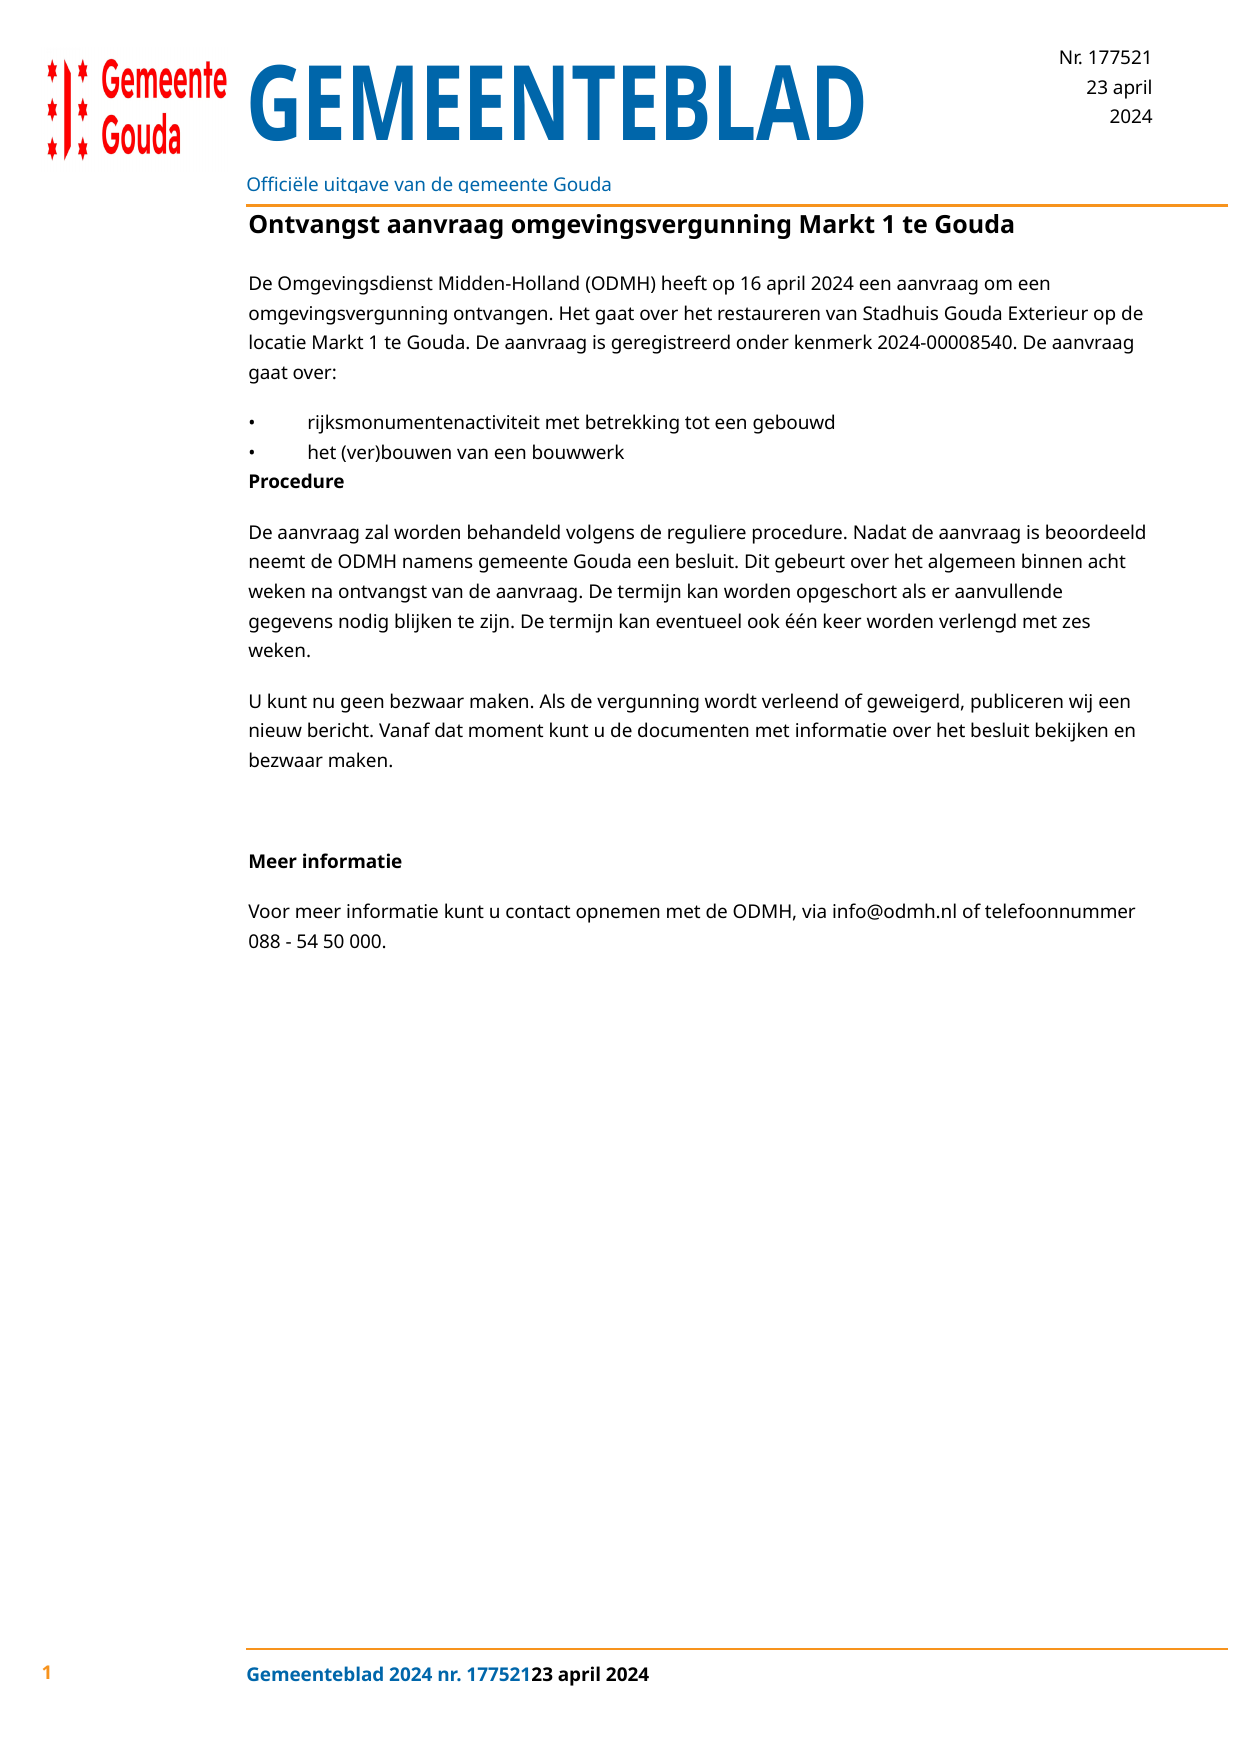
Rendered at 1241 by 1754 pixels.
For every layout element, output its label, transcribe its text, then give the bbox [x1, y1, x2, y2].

list het (ver)bouwen van een bouwwerk [248, 439, 1152, 465]
text Procedure [248, 469, 1152, 494]
text Meer informatie [248, 848, 1152, 873]
text Ontvangst aanvraag omgevingsvergunning Markt 1 te Gouda [248, 207, 1152, 241]
list rijksmonumentenactiviteit met betrekking tot een gebouwd [248, 409, 1152, 435]
picture [41, 47, 231, 172]
text Voor meer informatie kunt u contact opnemen met de ODMH, via info@odmh.nl of telefoonnummer 088 - 54 50 000. [248, 898, 1152, 953]
text De aanvraag zal worden behandeld volgens de reguliere procedure. Nadat de aanvraag is beoordeeld neemt de ODMH namens gemeente Gouda een besluit. Dit gebeurt over het algemeen binnen acht weken na ontvangst van de aanvraag. De termijn kan worden opgeschort als er aanvullende gegevens nodig blijken te zijn. De termijn kan eventueel ook één keer worden verlengd met zes weken. [248, 519, 1152, 663]
text U kunt nu geen bezwaar maken. Als de vergunning wordt verleend of geweigerd, publiceren wij een nieuw bericht. Vanaf dat moment kunt u de documenten met informatie over het besluit bekijken en bezwaar maken. [248, 688, 1152, 773]
text De Omgevingsdienst Midden-Holland (ODMH) heeft op 16 april 2024 een aanvraag om een omgevingsvergunning ontvangen. Het gaat over het restaureren van Stadhuis Gouda Exterieur op de locatie Markt 1 te Gouda. De aanvraag is geregistreerd onder kenmerk 2024-00008540. De aanvraag gaat over: [248, 270, 1152, 385]
